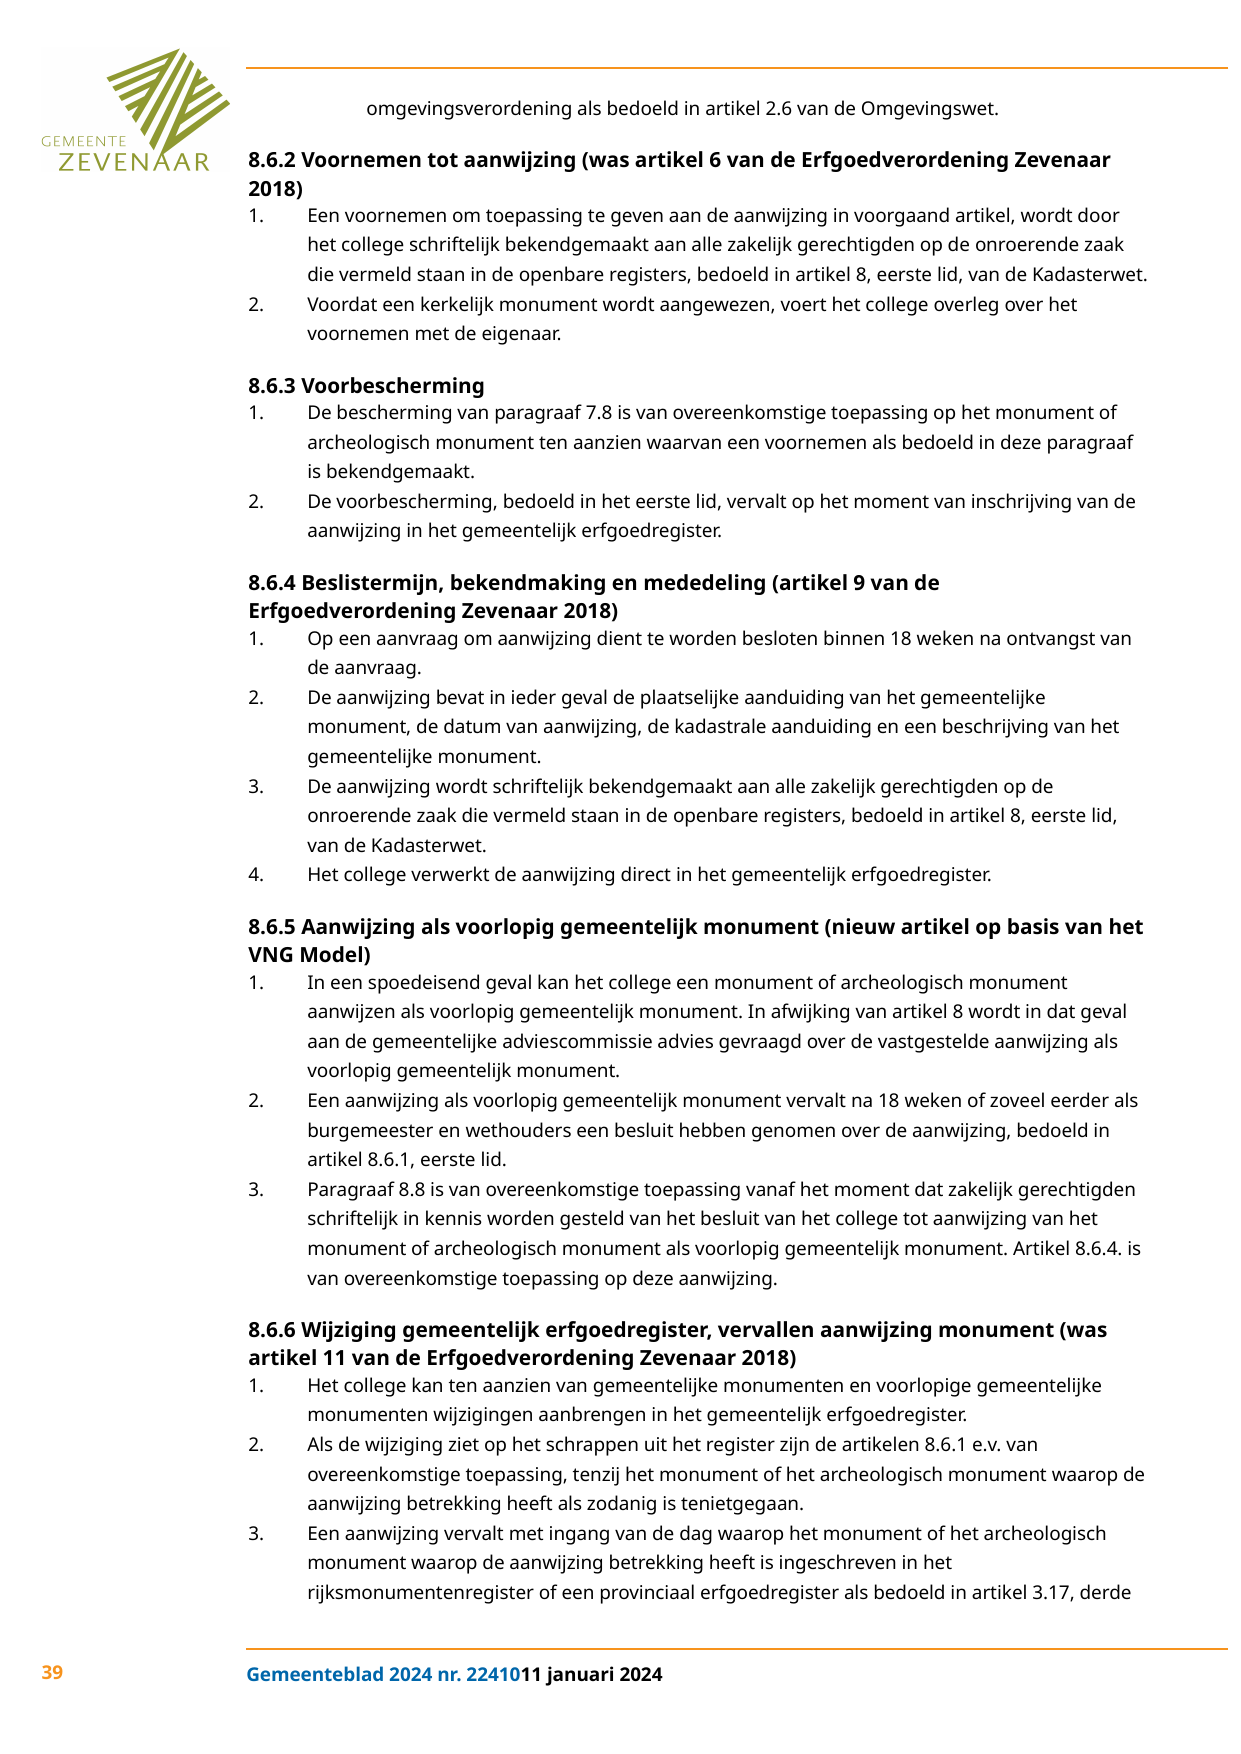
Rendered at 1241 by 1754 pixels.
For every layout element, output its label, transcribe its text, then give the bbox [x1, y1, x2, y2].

list Paragraaf 8.8 is van overeenkomstige toepassing vanaf het moment dat zakelijk gerechtigden schriftelijk in kennis worden gesteld van het besluit van het college tot aanwijzing van het monument of archeologisch monument als voorlopig gemeentelijk monument. Artikel 8.6.4. is van overeenkomstige toepassing op deze aanwijzing. [248, 1176, 1152, 1290]
list omgevingsverordening als bedoeld in artikel 2.6 van de Omgevingswet. [307, 95, 1152, 121]
text 8.6.2 Voornemen tot aanwijzing (was artikel 6 van de Erfgoedverordening Zevenaar 2018) [248, 145, 1152, 202]
list Een aanwijzing als voorlopig gemeentelijk monument vervalt na 18 weken of zoveel eerder als burgemeester en wethouders een besluit hebben genomen over de aanwijzing, bedoeld in artikel 8.6.1, eerste lid. [248, 1087, 1152, 1172]
list Het college verwerkt de aanwijzing direct in het gemeentelijk erfgoedregister. [248, 862, 1152, 887]
text 8.6.4 Beslistermijn, bekendmaking en mededeling (artikel 9 van de Erfgoedverordening Zevenaar 2018) [248, 568, 1152, 625]
text 8.6.3 Voorbescherming [248, 371, 1152, 399]
list Een voornemen om toepassing te geven aan de aanwijzing in voorgaand artikel, wordt door het college schriftelijk bekendgemaakt aan alle zakelijk gerechtigden op de onroerende zaak die vermeld staan in de openbare registers, bedoeld in artikel 8, eerste lid, van de Kadasterwet. [248, 202, 1152, 287]
list De aanwijzing wordt schriftelijk bekendgemaakt aan alle zakelijk gerechtigden op de onroerende zaak die vermeld staan in de openbare registers, bedoeld in artikel 8, eerste lid, van de Kadasterwet. [248, 773, 1152, 858]
list De bescherming van paragraaf 7.8 is van overeenkomstige toepassing op het monument of archeologisch monument ten aanzien waarvan een voornemen als bedoeld in deze paragraaf is bekendgemaakt. [248, 399, 1152, 484]
list Als de wijziging ziet op het schrappen uit het register zijn de artikelen 8.6.1 e.v. van overeenkomstige toepassing, tenzij het monument of het archeologisch monument waarop de aanwijzing betrekking heeft als zodanig is tenietgegaan. [248, 1431, 1152, 1516]
list De voorbescherming, bedoeld in het eerste lid, vervalt op het moment van inschrijving van de aanwijzing in het gemeentelijk erfgoedregister. [248, 488, 1152, 543]
list In een spoedeisend geval kan het college een monument of archeologisch monument aanwijzen als voorlopig gemeentelijk monument. In afwijking van artikel 8 wordt in dat geval aan de gemeentelijke adviescommissie advies gevraagd over de vastgestelde aanwijzing als voorlopig gemeentelijk monument. [248, 969, 1152, 1083]
text 8.6.6 Wijziging gemeentelijk erfgoedregister, vervallen aanwijzing monument (was artikel 11 van de Erfgoedverordening Zevenaar 2018) [248, 1315, 1152, 1372]
text 8.6.5 Aanwijzing als voorlopig gemeentelijk monument (nieuw artikel op basis van het VNG Model) [248, 912, 1152, 969]
list Een aanwijzing vervalt met ingang van de dag waarop het monument of het archeologisch monument waarop de aanwijzing betrekking heeft is ingeschreven in het rijksmonumentenregister of een provinciaal erfgoedregister als bedoeld in artikel 3.17, derde [248, 1520, 1152, 1605]
list Op een aanvraag om aanwijzing dient te worden besloten binnen 18 weken na ontvangst van de aanvraag. [248, 625, 1152, 680]
list Het college kan ten aanzien van gemeentelijke monumenten en voorlopige gemeentelijke monumenten wijzigingen aanbrengen in het gemeentelijk erfgoedregister. [248, 1372, 1152, 1427]
list Voordat een kerkelijk monument wordt aangewezen, voert het college overleg over het voornemen met de eigenaar. [248, 291, 1152, 346]
list De aanwijzing bevat in ieder geval de plaatselijke aanduiding van het gemeentelijke monument, de datum van aanwijzing, de kadastrale aanduiding en een beschrijving van het gemeentelijke monument. [248, 684, 1152, 769]
picture [41, 47, 231, 172]
